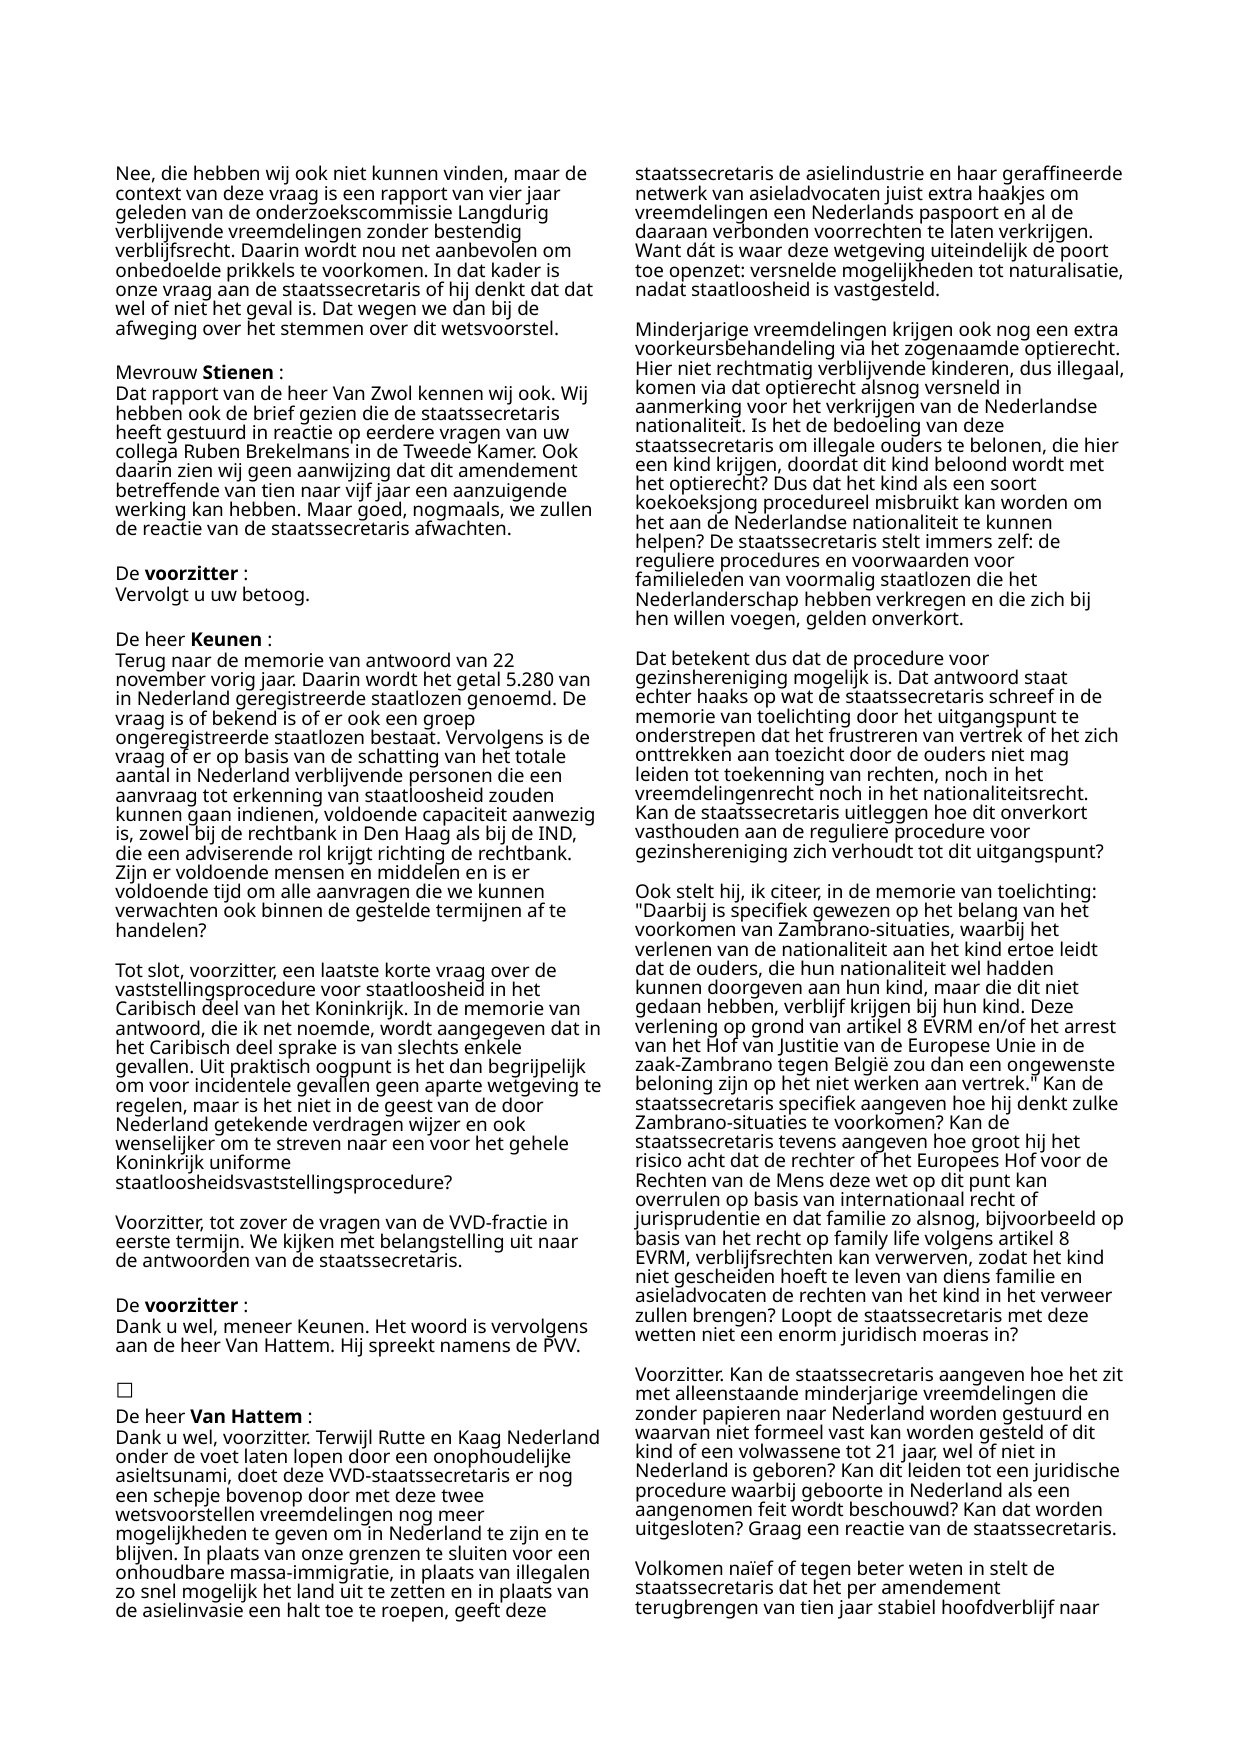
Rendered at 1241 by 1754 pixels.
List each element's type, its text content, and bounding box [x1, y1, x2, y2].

text Dank u wel, voorzitter. Terwijl Rutte en Kaag Nederland onder de voet laten lopen door een onophoudelijke asieltsunami, doet deze VVD-staatssecretaris er nog een schepje bovenop door met deze twee wetsvoorstellen vreemdelingen nog meer mogelijkheden te geven om in Nederland te zijn en te blijven. In plaats van onze grenzen te sluiten voor een onhoudbare massa-immigratie, in plaats van illegalen zo snel mogelijk het land uit te zetten en in plaats van de asielinvasie een halt toe te roepen, geeft deze [115, 1429, 605, 1622]
text Nee, die hebben wij ook niet kunnen vinden, maar de context van deze vraag is een rapport van vier jaar geleden van de onderzoekscommissie Langdurig verblijvende vreemdelingen zonder bestendig verblijfsrecht. Daarin wordt nou net aanbevolen om onbedoelde prikkels te voorkomen. In dat kader is onze vraag aan de staatssecretaris of hij denkt dat dat wel of niet het geval is. Dat wegen we dan bij de afweging over het stemmen over dit wetsvoorstel. [115, 165, 605, 339]
text Vervolgt u uw betoog. [115, 586, 605, 605]
text Dat rapport van de heer Van Zwol kennen wij ook. Wij hebben ook de brief gezien die de staatssecretaris heeft gestuurd in reactie op eerdere vragen van uw collega Ruben Brekelmans in de Tweede Kamer. Ook daarin zien wij geen aanwijzing dat dit amendement betreffende van tien naar vijf jaar een aanzuigende werking kan hebben. Maar goed, nogmaals, we zullen de reactie van de staatssecretaris afwachten. [115, 385, 605, 539]
text Tot slot, voorzitter, een laatste korte vraag over de vaststellingsprocedure voor staatloosheid in het Caribisch deel van het Koninkrijk. In de memorie van antwoord, die ik net noemde, wordt aangegeven dat in het Caribisch deel sprake is van slechts enkele gevallen. Uit praktisch oogpunt is het dan begrijpelijk om voor incidentele gevallen geen aparte wetgeving te regelen, maar is het niet in de geest van de door Nederland getekende verdragen wijzer en ook wenselijker om te streven naar een voor het gehele Koninkrijk uniforme staatloosheidsvaststellingsprocedure? [115, 962, 605, 1193]
text Mevrouw Stienen : [115, 359, 605, 385]
text De heer Keunen : [115, 626, 605, 652]
text Voorzitter, tot zover de vragen van de VVD-fractie in eerste termijn. We kijken met belangstelling uit naar de antwoorden van de staatssecretaris. [115, 1214, 605, 1271]
text Dat betekent dus dat de procedure voor gezinshereniging mogelijk is. Dat antwoord staat echter haaks op wat de staatssecretaris schreef in de memorie van toelichting door het uitgangspunt te onderstrepen dat het frustreren van vertrek of het zich onttrekken aan toezicht door de ouders niet mag leiden tot toekenning van rechten, noch in het vreemdelingenrecht noch in het nationaliteitsrecht. Kan de staatssecretaris uitleggen hoe dit onverkort vasthouden aan de reguliere procedure voor gezinshereniging zich verhoudt tot dit uitgangspunt? [635, 650, 1125, 862]
text ⬜ [115, 1377, 605, 1403]
text De voorzitter : [115, 560, 605, 586]
text Minderjarige vreemdelingen krijgen ook nog een extra voorkeursbehandeling via het zogenaamde optierecht. Hier niet rechtmatig verblijvende kinderen, dus illegaal, komen via dat optierecht alsnog versneld in aanmerking voor het verkrijgen van de Nederlandse nationaliteit. Is het de bedoeling van deze staatssecretaris om illegale ouders te belonen, die hier een kind krijgen, doordat dit kind beloond wordt met het optierecht? Dus dat het kind als een soort koekoeksjong procedureel misbruikt kan worden om het aan de Nederlandse nationaliteit te kunnen helpen? De staatssecretaris stelt immers zelf: de reguliere procedures en voorwaarden voor familieleden van voormalig staatlozen die het Nederlanderschap hebben verkregen en die zich bij hen willen voegen, gelden onverkort. [635, 321, 1125, 629]
text Dank u wel, meneer Keunen. Het woord is vervolgens aan de heer Van Hattem. Hij spreekt namens de PVV. [115, 1318, 605, 1357]
text Volkomen naïef of tegen beter weten in stelt de staatssecretaris dat het per amendement terugbrengen van tien jaar stabiel hoofdverblijf naar [635, 1560, 1125, 1618]
text De heer Van Hattem : [115, 1403, 605, 1429]
text De voorzitter : [115, 1292, 605, 1318]
text Terug naar de memorie van antwoord van 22 november vorig jaar. Daarin wordt het getal 5.280 van in Nederland geregistreerde staatlozen genoemd. De vraag is of bekend is of er ook een groep ongeregistreerde staatlozen bestaat. Vervolgens is de vraag of er op basis van de schatting van het totale aantal in Nederland verblijvende personen die een aanvraag tot erkenning van staatloosheid zouden kunnen gaan indienen, voldoende capaciteit aanwezig is, zowel bij de rechtbank in Den Haag als bij de IND, die een adviserende rol krijgt richting de rechtbank. Zijn er voldoende mensen en middelen en is er voldoende tijd om alle aanvragen die we kunnen verwachten ook binnen de gestelde termijnen af te handelen? [115, 652, 605, 941]
text Voorzitter. Kan de staatssecretaris aangeven hoe het zit met alleenstaande minderjarige vreemdelingen die zonder papieren naar Nederland worden gestuurd en waarvan niet formeel vast kan worden gesteld of dit kind of een volwassene tot 21 jaar, wel of niet in Nederland is geboren? Kan dit leiden tot een juridische procedure waarbij geboorte in Nederland als een aangenomen feit wordt beschouwd? Kan dat worden uitgesloten? Graag een reactie van de staatssecretaris. [635, 1366, 1125, 1539]
text staatssecretaris de asielindustrie en haar geraffineerde netwerk van asieladvocaten juist extra haakjes om vreemdelingen een Nederlands paspoort en al de daaraan verbonden voorrechten te laten verkrijgen. Want dát is waar deze wetgeving uiteindelijk de poort toe openzet: versnelde mogelijkheden tot naturalisatie, nadat staatloosheid is vastgesteld. [635, 165, 1125, 300]
text Ook stelt hij, ik citeer, in de memorie van toelichting: "Daarbij is specifiek gewezen op het belang van het voorkomen van Zambrano-situaties, waarbij het verlenen van de nationaliteit aan het kind ertoe leidt dat de ouders, die hun nationaliteit wel hadden kunnen doorgeven aan hun kind, maar die dit niet gedaan hebben, verblijf krijgen bij hun kind. Deze verlening op grond van artikel 8 EVRM en/of het arrest van het Hof van Justitie van de Europese Unie in de zaak-Zambrano tegen België zou dan een ongewenste beloning zijn op het niet werken aan vertrek." Kan de staatssecretaris specifiek aangeven hoe hij denkt zulke Zambrano-situaties te voorkomen? Kan de staatssecretaris tevens aangeven hoe groot hij het risico acht dat de rechter of het Europees Hof voor de Rechten van de Mens deze wet op dit punt kan overrulen op basis van internationaal recht of jurisprudentie en dat familie zo alsnog, bijvoorbeeld op basis van het recht op family life volgens artikel 8 EVRM, verblijfsrechten kan verwerven, zodat het kind niet gescheiden hoeft te leven van diens familie en asieladvocaten de rechten van het kind in het verweer zullen brengen? Loopt de staatssecretaris met deze wetten niet een enorm juridisch moeras in? [635, 883, 1125, 1345]
